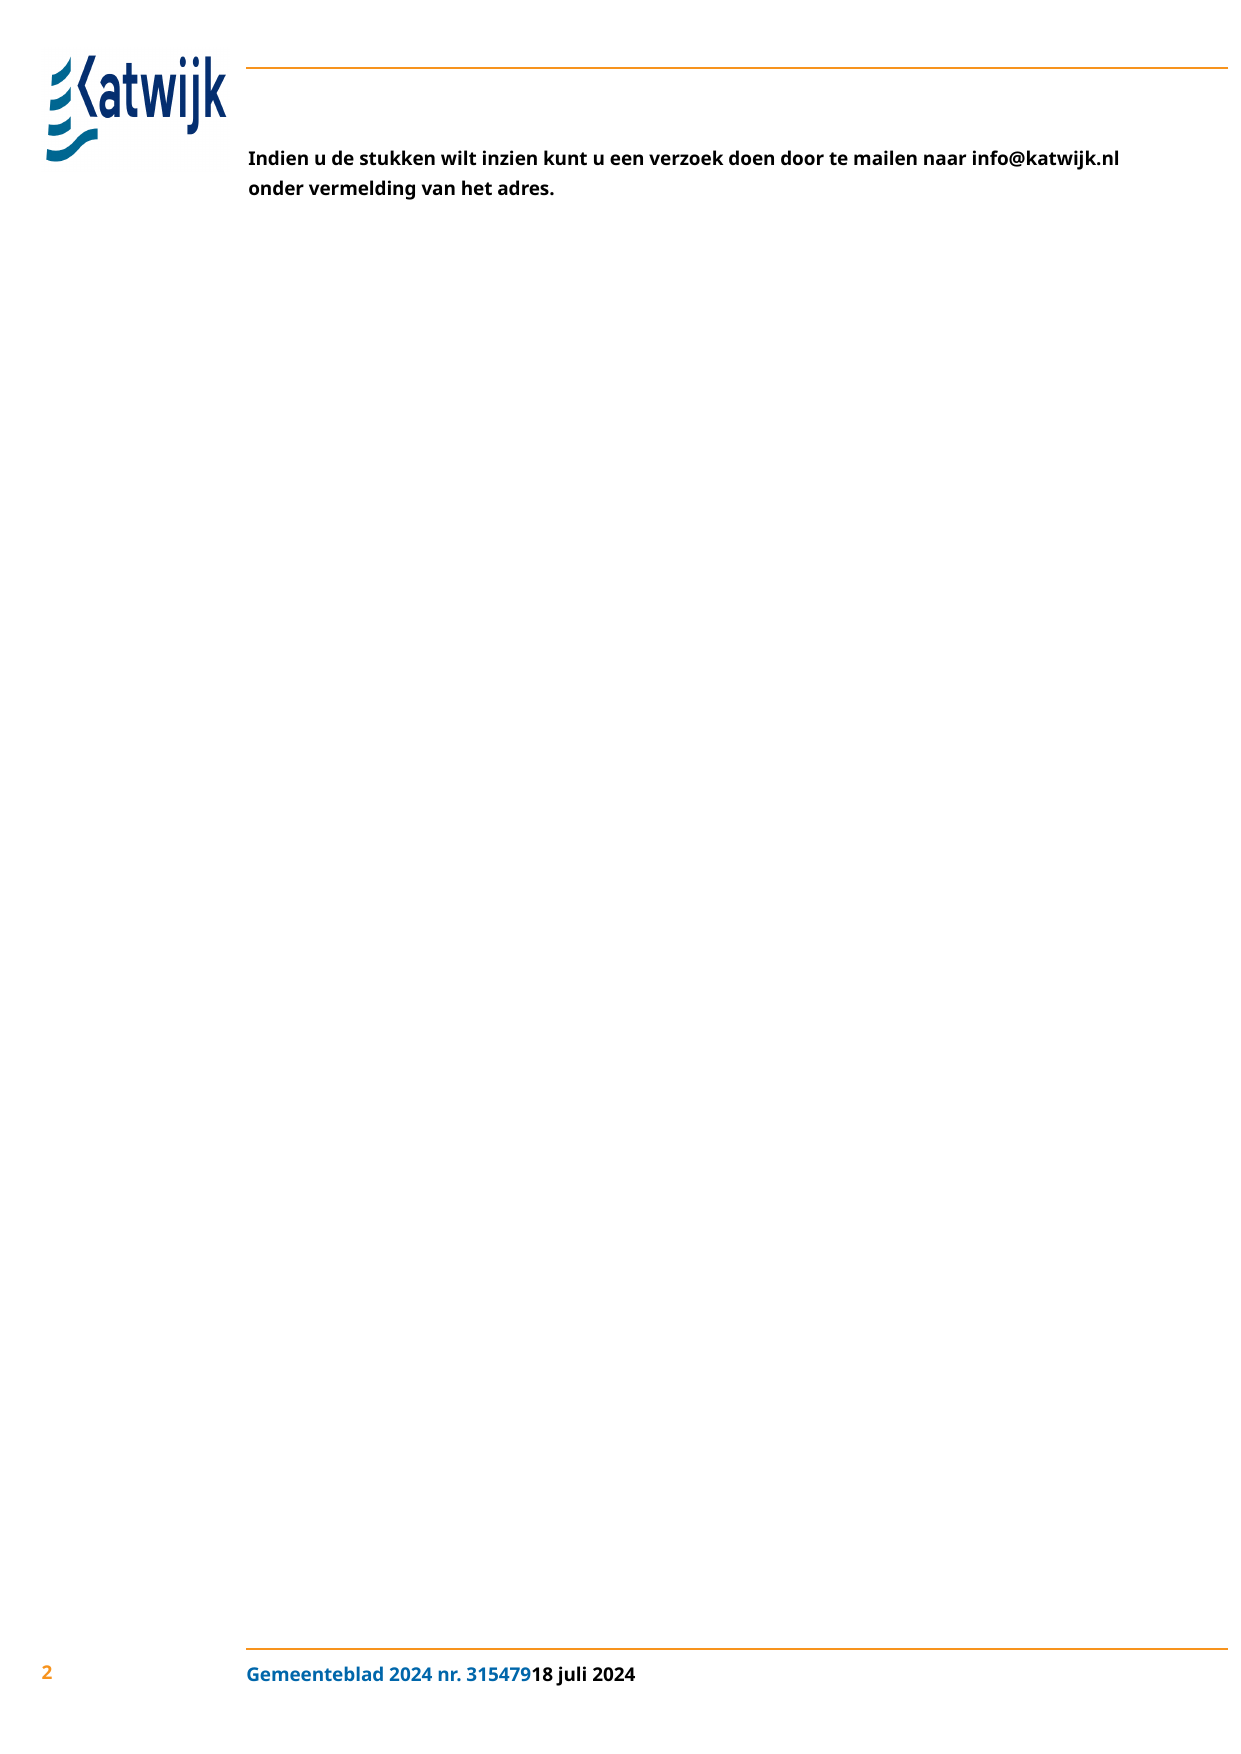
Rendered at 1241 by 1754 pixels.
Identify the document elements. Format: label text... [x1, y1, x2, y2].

picture [41, 47, 231, 172]
text Indien u de stukken wilt inzien kunt u een verzoek doen door te mailen naar info@katwijk.nl onder vermelding van het adres. [248, 145, 1152, 201]
